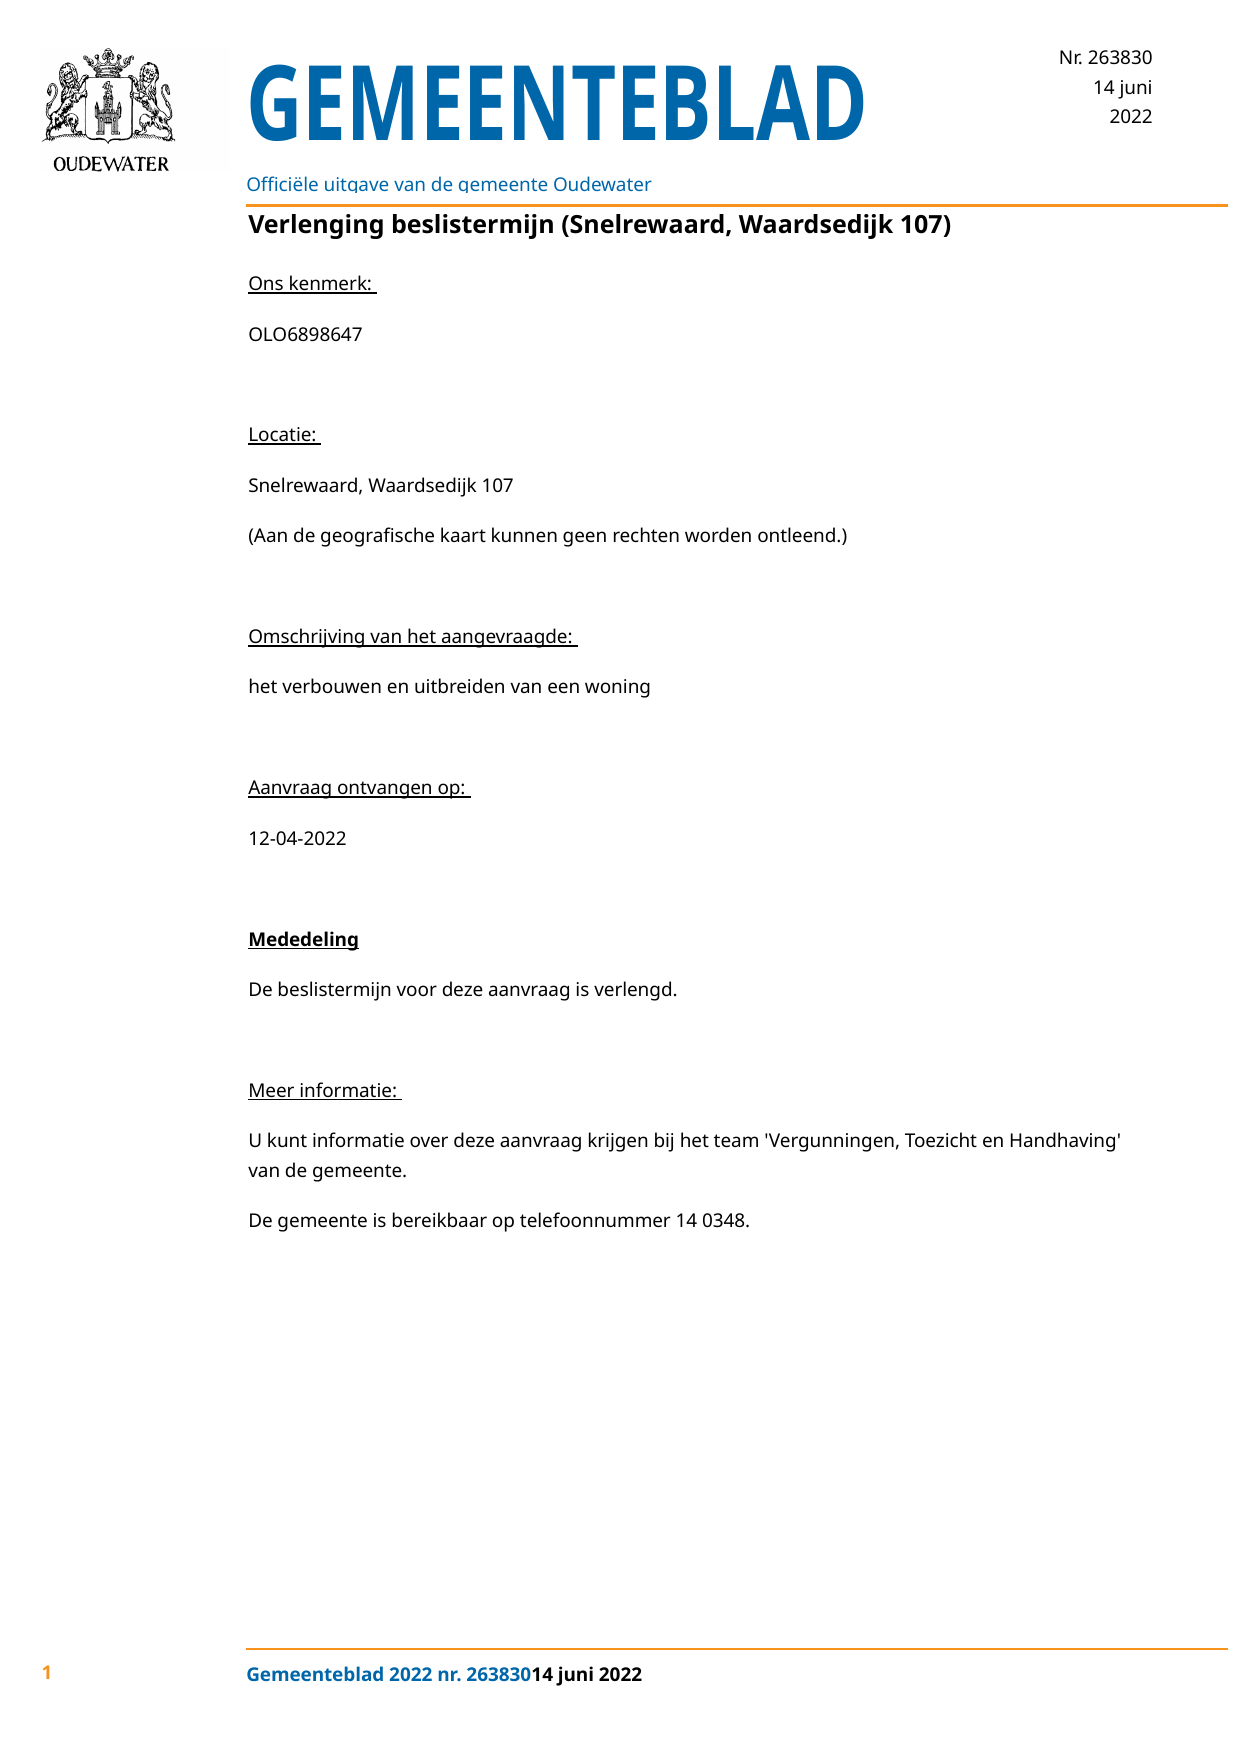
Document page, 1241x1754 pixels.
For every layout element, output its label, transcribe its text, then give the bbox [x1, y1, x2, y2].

text Meer informatie: [248, 1077, 1152, 1103]
text U kunt informatie over deze aanvraag krijgen bij het team 'Vergunningen, Toezicht en Handhaving' van de gemeente. [248, 1127, 1152, 1183]
text Mededeling [248, 926, 1152, 951]
text OLO6898647 [248, 321, 1152, 346]
text De beslistermijn voor deze aanvraag is verlengd. [248, 976, 1152, 1002]
text Aanvraag ontvangen op: [248, 774, 1152, 800]
text Snelrewaard, Waardsedijk 107 [248, 472, 1152, 498]
text Omschrijving van het aangevraagde: [248, 623, 1152, 649]
text Verlenging beslistermijn (Snelrewaard, Waardsedijk 107) [248, 207, 1152, 241]
text Ons kenmerk: [248, 270, 1152, 296]
text het verbouwen en uitbreiden van een woning [248, 674, 1152, 699]
text Locatie: [248, 422, 1152, 447]
text (Aan de geografische kaart kunnen geen rechten worden ontleend.) [248, 522, 1152, 548]
text De gemeente is bereikbaar op telefoonnummer 14 0348. [248, 1207, 1152, 1233]
picture [41, 47, 231, 172]
text 12-04-2022 [248, 825, 1152, 851]
